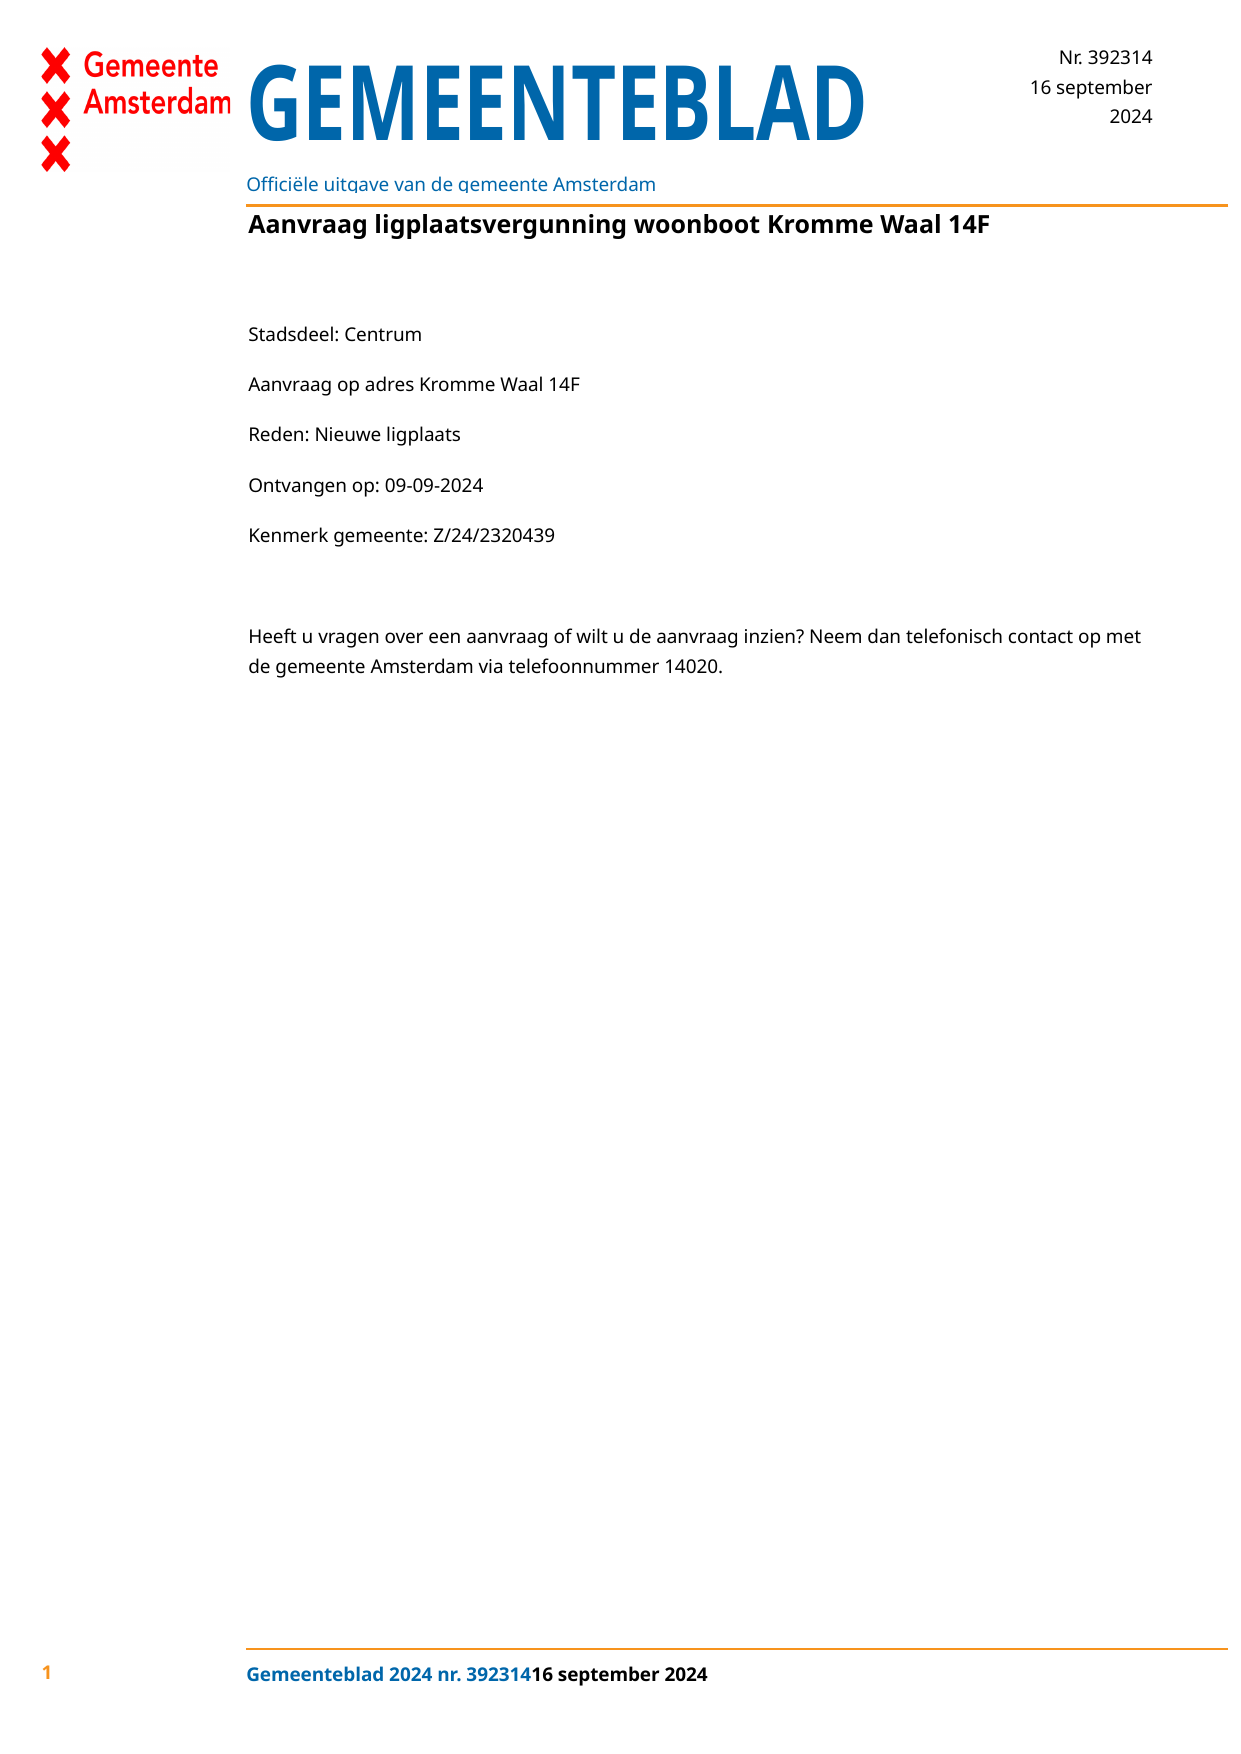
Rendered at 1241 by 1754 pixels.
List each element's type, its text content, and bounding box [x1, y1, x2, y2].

text Ontvangen op: 09-09-2024 [248, 472, 1152, 498]
text Stadsdeel: Centrum [248, 321, 1152, 346]
text Kenmerk gemeente: Z/24/2320439 [248, 522, 1152, 548]
text Reden: Nieuwe ligplaats [248, 422, 1152, 447]
text Aanvraag ligplaatsvergunning woonboot Kromme Waal 14F [248, 207, 1152, 241]
picture [41, 47, 231, 172]
text Heeft u vragen over een aanvraag of wilt u de aanvraag inzien? Neem dan telefonisch contact op met de gemeente Amsterdam via telefoonnummer 14020. [248, 623, 1152, 678]
text Aanvraag op adres Kromme Waal 14F [248, 371, 1152, 397]
